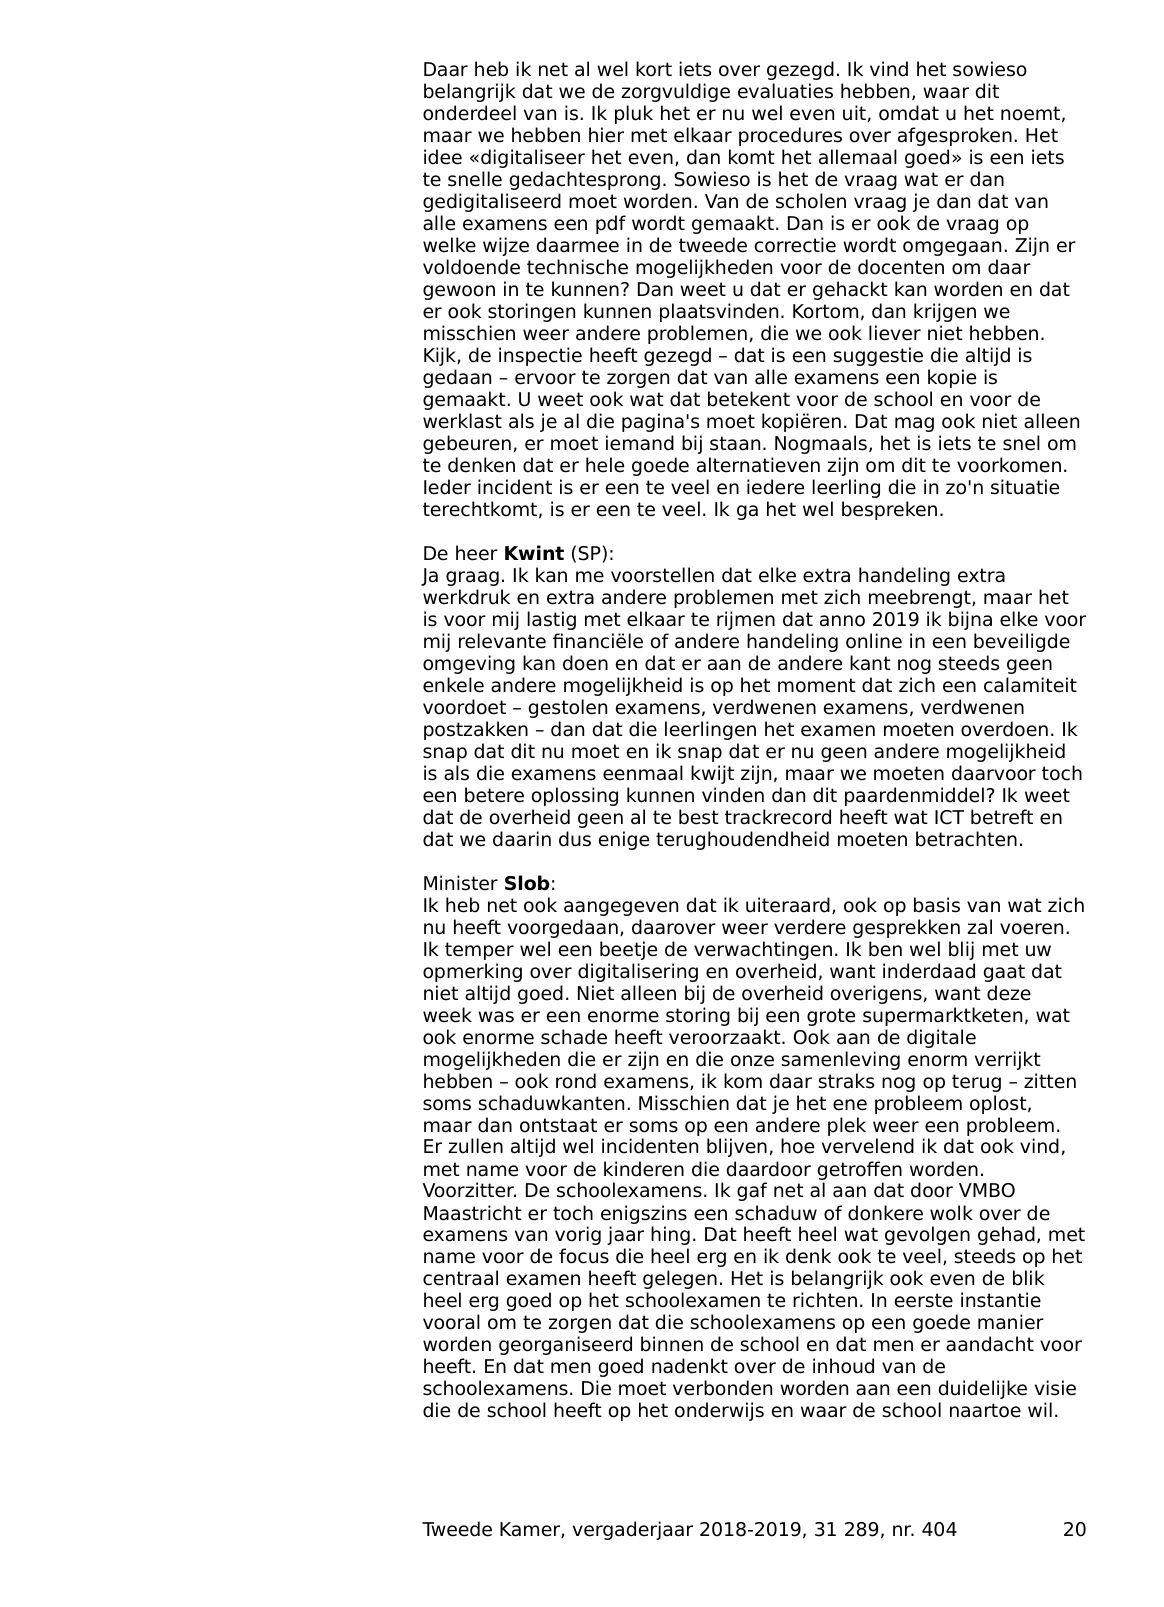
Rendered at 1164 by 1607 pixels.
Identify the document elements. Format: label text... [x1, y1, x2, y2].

text Ja graag. Ik kan me voorstellen dat elke extra handeling extra werkdruk en extra andere problemen met zich meebrengt, maar het is voor mij lastig met elkaar te rijmen dat anno 2019 ik bijna elke voor mij relevante financiële of andere handeling online in een beveiligde omgeving kan doen en dat er aan de andere kant nog steeds geen enkele andere mogelijkheid is op het moment dat zich een calamiteit voordoet – gestolen examens, verdwenen examens, verdwenen postzakken – dan dat die leerlingen het examen moeten overdoen. Ik snap dat dit nu moet en ik snap dat er nu geen andere mogelijkheid is als die examens eenmaal kwijt zijn, maar we moeten daarvoor toch een betere oplossing kunnen vinden dan dit paardenmiddel? Ik weet dat de overheid geen al te best trackrecord heeft wat ICT betreft en dat we daarin dus enige terughoudendheid moeten betrachten. [422, 565, 1087, 851]
text Minister Slob: [422, 873, 1087, 895]
text Voorzitter. De schoolexamens. Ik gaf net al aan dat door VMBO Maastricht er toch enigszins een schaduw of donkere wolk over de examens van vorig jaar hing. Dat heeft heel wat gevolgen gehad, met name voor de focus die heel erg en ik denk ook te veel, steeds op het centraal examen heeft gelegen. Het is belangrijk ook even de blik heel erg goed op het schoolexamen te richten. In eerste instantie vooral om te zorgen dat die schoolexamens op een goede manier worden georganiseerd binnen de school en dat men er aandacht voor heeft. En dat men goed nadenkt over de inhoud van de schoolexamens. Die moet verbonden worden aan een duidelijke visie die de school heeft op het onderwijs en waar de school naartoe wil. [422, 1180, 1087, 1422]
text Daar heb ik net al wel kort iets over gezegd. Ik vind het sowieso belangrijk dat we de zorgvuldige evaluaties hebben, waar dit onderdeel van is. Ik pluk het er nu wel even uit, omdat u het noemt, maar we hebben hier met elkaar procedures over afgesproken. Het idee «digitaliseer het even, dan komt het allemaal goed» is een iets te snelle gedachtesprong. Sowieso is het de vraag wat er dan gedigitaliseerd moet worden. Van de scholen vraag je dan dat van alle examens een pdf wordt gemaakt. Dan is er ook de vraag op welke wijze daarmee in de tweede correctie wordt omgegaan. Zijn er voldoende technische mogelijkheden voor de docenten om daar gewoon in te kunnen? Dan weet u dat er gehackt kan worden en dat er ook storingen kunnen plaatsvinden. Kortom, dan krijgen we misschien weer andere problemen, die we ook liever niet hebben. Kijk, de inspectie heeft gezegd – dat is een suggestie die altijd is gedaan – ervoor te zorgen dat van alle examens een kopie is gemaakt. U weet ook wat dat betekent voor de school en voor de werklast als je al die pagina's moet kopiëren. Dat mag ook niet alleen gebeuren, er moet iemand bij staan. Nogmaals, het is iets te snel om te denken dat er hele goede alternatieven zijn om dit te voorkomen. Ieder incident is er een te veel en iedere leerling die in zo'n situatie terechtkomt, is er een te veel. Ik ga het wel bespreken. [422, 59, 1087, 521]
text Ik heb net ook aangegeven dat ik uiteraard, ook op basis van wat zich nu heeft voorgedaan, daarover weer verdere gesprekken zal voeren. Ik temper wel een beetje de verwachtingen. Ik ben wel blij met uw opmerking over digitalisering en overheid, want inderdaad gaat dat niet altijd goed. Niet alleen bij de overheid overigens, want deze week was er een enorme storing bij een grote supermarktketen, wat ook enorme schade heeft veroorzaakt. Ook aan de digitale mogelijkheden die er zijn en die onze samenleving enorm verrijkt hebben – ook rond examens, ik kom daar straks nog op terug – zitten soms schaduwkanten. Misschien dat je het ene probleem oplost, maar dan ontstaat er soms op een andere plek weer een probleem. Er zullen altijd wel incidenten blijven, hoe vervelend ik dat ook vind, met name voor de kinderen die daardoor getroffen worden. [422, 895, 1087, 1180]
text De heer Kwint (SP): [422, 543, 1087, 565]
